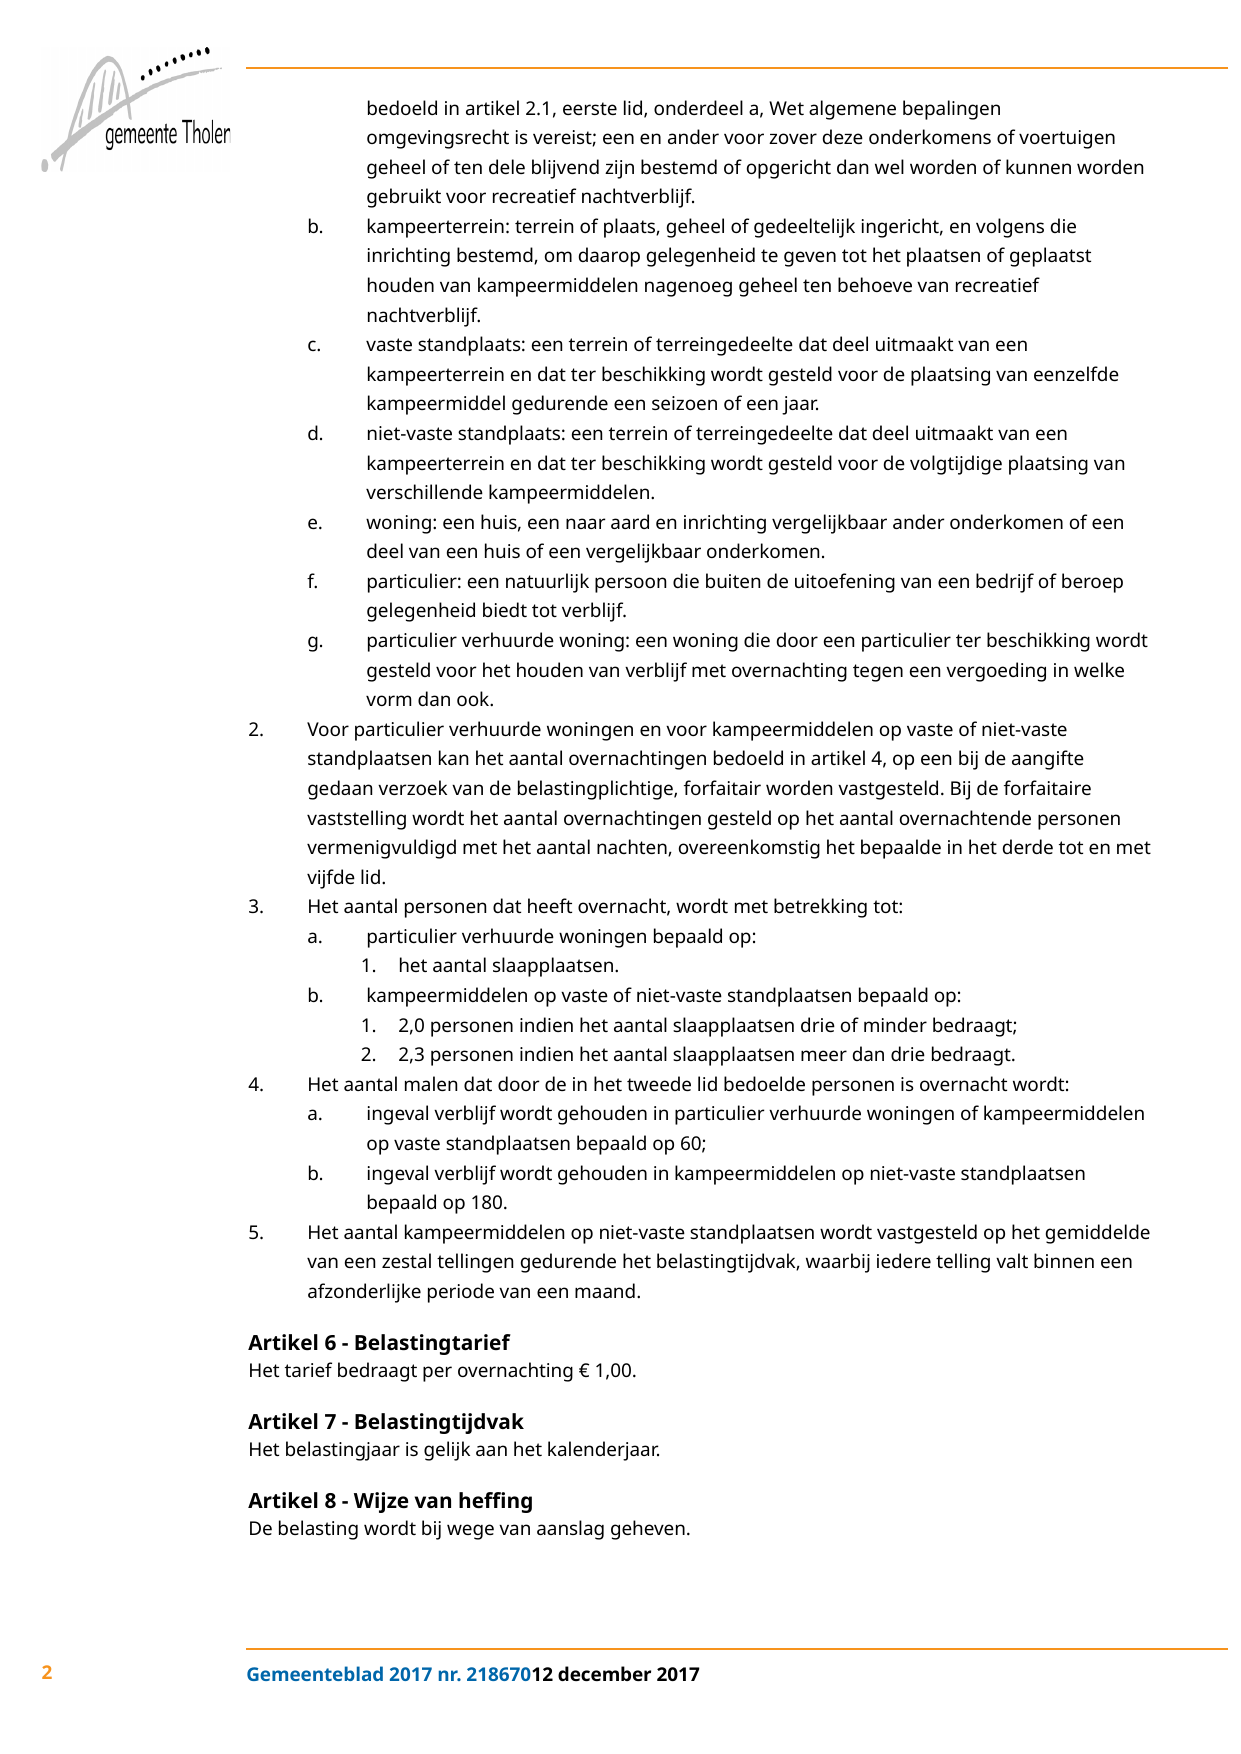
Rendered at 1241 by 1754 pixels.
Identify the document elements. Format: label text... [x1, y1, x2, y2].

list Het aantal personen dat heeft overnacht, wordt met betrekking tot: [248, 893, 1152, 919]
list particulier verhuurde woningen bepaald op: [307, 923, 1152, 949]
picture [41, 47, 231, 172]
list 2,3 personen indien het aantal slaapplaatsen meer dan drie bedraagt. [361, 1041, 1152, 1067]
list 2,0 personen indien het aantal slaapplaatsen drie of minder bedraagt; [361, 1012, 1152, 1038]
text Artikel 8 - Wijze van heffing [248, 1486, 1152, 1515]
list bedoeld in artikel 2.1, eerste lid, onderdeel a, Wet algemene bepalingen omgevingsrecht is vereist; een en ander voor zover deze onderkomens of voertuigen geheel of ten dele blijvend zijn bestemd of opgericht dan wel worden of kunnen worden gebruikt voor recreatief nachtverblijf. [307, 95, 1152, 209]
list niet-vaste standplaats: een terrein of terreingedeelte dat deel uitmaakt van een kampeerterrein en dat ter beschikking wordt gesteld voor de volgtijdige plaatsing van verschillende kampeermiddelen. [307, 420, 1152, 505]
text Artikel 6 - Belastingtarief [248, 1328, 1152, 1357]
list vaste standplaats: een terrein of terreingedeelte dat deel uitmaakt van een kampeerterrein en dat ter beschikking wordt gesteld voor de plaatsing van eenzelfde kampeermiddel gedurende een seizoen of een jaar. [307, 331, 1152, 416]
text De belasting wordt bij wege van aanslag geheven. [248, 1515, 1152, 1540]
list Voor particulier verhuurde woningen en voor kampeermiddelen op vaste of niet-vaste standplaatsen kan het aantal overnachtingen bedoeld in artikel 4, op een bij de aangifte gedaan verzoek van de belastingplichtige, forfaitair worden vastgesteld. Bij de forfaitaire vaststelling wordt het aantal overnachtingen gesteld op het aantal overnachtende personen vermenigvuldigd met het aantal nachten, overeenkomstig het bepaalde in het derde tot en met vijfde lid. [248, 716, 1152, 890]
text Artikel 7 - Belastingtijdvak [248, 1407, 1152, 1436]
list het aantal slaapplaatsen. [361, 953, 1152, 978]
list particulier verhuurde woning: een woning die door een particulier ter beschikking wordt gesteld voor het houden van verblijf met overnachting tegen een vergoeding in welke vorm dan ook. [307, 627, 1152, 712]
text Het tarief bedraagt per overnachting € 1,00. [248, 1357, 1152, 1383]
list kampeermiddelen op vaste of niet-vaste standplaatsen bepaald op: [307, 982, 1152, 1008]
list kampeerterrein: terrein of plaats, geheel of gedeeltelijk ingericht, en volgens die inrichting bestemd, om daarop gelegenheid te geven tot het plaatsen of geplaatst houden van kampeermiddelen nagenoeg geheel ten behoeve van recreatief nachtverblijf. [307, 213, 1152, 328]
list Het aantal malen dat door de in het tweede lid bedoelde personen is overnacht wordt: [248, 1071, 1152, 1097]
text Het belastingjaar is gelijk aan het kalenderjaar. [248, 1436, 1152, 1462]
list ingeval verblijf wordt gehouden in kampeermiddelen op niet-vaste standplaatsen bepaald op 180. [307, 1160, 1152, 1215]
list Het aantal kampeermiddelen op niet-vaste standplaatsen wordt vastgesteld op het gemiddelde van een zestal tellingen gedurende het belastingtijdvak, waarbij iedere telling valt binnen een afzonderlijke periode van een maand. [248, 1219, 1152, 1304]
list particulier: een natuurlijk persoon die buiten de uitoefening van een bedrijf of beroep gelegenheid biedt tot verblijf. [307, 568, 1152, 623]
list woning: een huis, een naar aard en inrichting vergelijkbaar ander onderkomen of een deel van een huis of een vergelijkbaar onderkomen. [307, 509, 1152, 564]
list ingeval verblijf wordt gehouden in particulier verhuurde woningen of kampeermiddelen op vaste standplaatsen bepaald op 60; [307, 1101, 1152, 1156]
